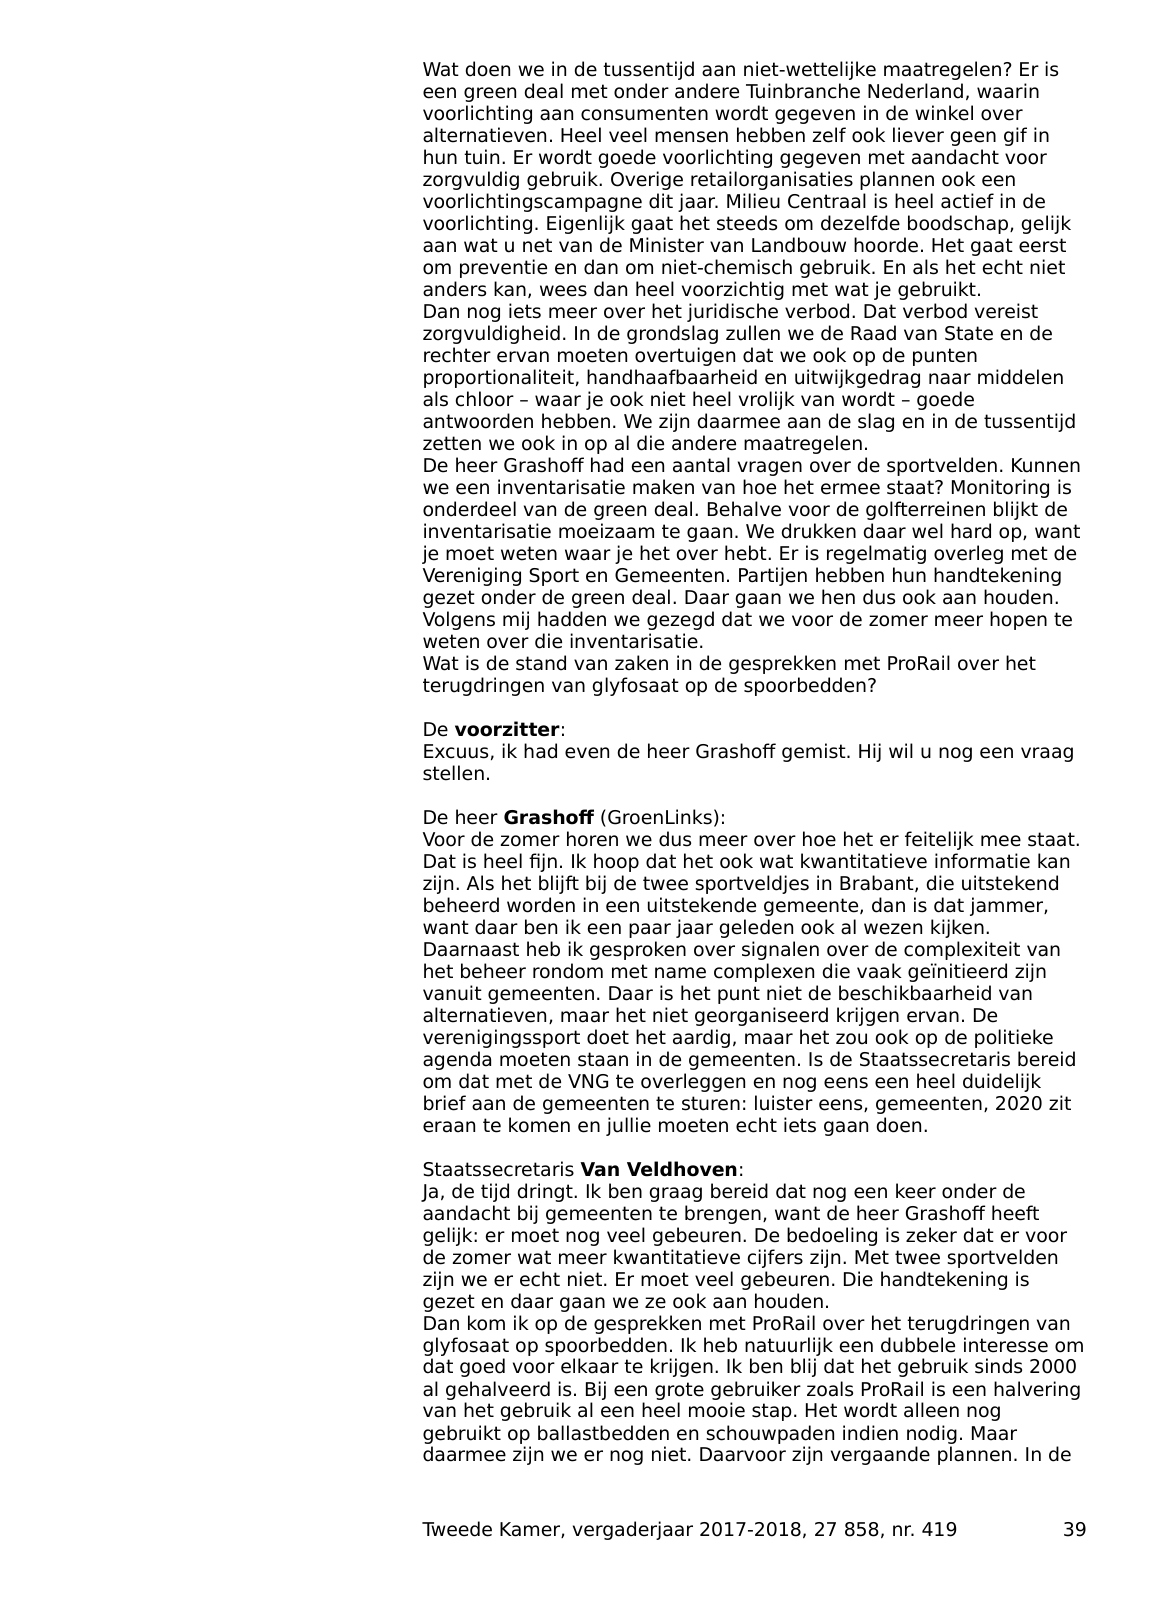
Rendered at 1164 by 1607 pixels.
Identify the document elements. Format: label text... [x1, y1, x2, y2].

text Dan nog iets meer over het juridische verbod. Dat verbod vereist zorgvuldigheid. In de grondslag zullen we de Raad van State en de rechter ervan moeten overtuigen dat we ook op de punten proportionaliteit, handhaafbaarheid en uitwijkgedrag naar middelen als chloor – waar je ook niet heel vrolijk van wordt – goede antwoorden hebben. We zijn daarmee aan de slag en in de tussentijd zetten we ook in op al die andere maatregelen. [422, 301, 1087, 455]
text Wat doen we in de tussentijd aan niet-wettelijke maatregelen? Er is een green deal met onder andere Tuinbranche Nederland, waarin voorlichting aan consumenten wordt gegeven in de winkel over alternatieven. Heel veel mensen hebben zelf ook liever geen gif in hun tuin. Er wordt goede voorlichting gegeven met aandacht voor zorgvuldig gebruik. Overige retailorganisaties plannen ook een voorlichtingscampagne dit jaar. Milieu Centraal is heel actief in de voorlichting. Eigenlijk gaat het steeds om dezelfde boodschap, gelijk aan wat u net van de Minister van Landbouw hoorde. Het gaat eerst om preventie en dan om niet-chemisch gebruik. En als het echt niet anders kan, wees dan heel voorzichtig met wat je gebruikt. [422, 59, 1087, 301]
text Wat is de stand van zaken in de gesprekken met ProRail over het terugdringen van glyfosaat op de spoorbedden? [422, 652, 1087, 696]
text De heer Grashoff (GroenLinks): [422, 807, 1087, 829]
text Excuus, ik had even de heer Grashoff gemist. Hij wil u nog een vraag stellen. [422, 741, 1087, 784]
text De heer Grashoff had een aantal vragen over de sportvelden. Kunnen we een inventarisatie maken van hoe het ermee staat? Monitoring is onderdeel van de green deal. Behalve voor de golfterreinen blijkt de inventarisatie moeizaam te gaan. We drukken daar wel hard op, want je moet weten waar je het over hebt. Er is regelmatig overleg met de Vereniging Sport en Gemeenten. Partijen hebben hun handtekening gezet onder de green deal. Daar gaan we hen dus ook aan houden. Volgens mij hadden we gezegd dat we voor de zomer meer hopen te weten over die inventarisatie. [422, 455, 1087, 652]
text Ja, de tijd dringt. Ik ben graag bereid dat nog een keer onder de aandacht bij gemeenten te brengen, want de heer Grashoff heeft gelijk: er moet nog veel gebeuren. De bedoeling is zeker dat er voor de zomer wat meer kwantitatieve cijfers zijn. Met twee sportvelden zijn we er echt niet. Er moet veel gebeuren. Die handtekening is gezet en daar gaan we ze ook aan houden. [422, 1181, 1087, 1312]
text De voorzitter: [422, 719, 1087, 741]
text Voor de zomer horen we dus meer over hoe het er feitelijk mee staat. Dat is heel fijn. Ik hoop dat het ook wat kwantitatieve informatie kan zijn. Als het blijft bij de twee sportveldjes in Brabant, die uitstekend beheerd worden in een uitstekende gemeente, dan is dat jammer, want daar ben ik een paar jaar geleden ook al wezen kijken. Daarnaast heb ik gesproken over signalen over de complexiteit van het beheer rondom met name complexen die vaak geïnitieerd zijn vanuit gemeenten. Daar is het punt niet de beschikbaarheid van alternatieven, maar het niet georganiseerd krijgen ervan. De verenigingssport doet het aardig, maar het zou ook op de politieke agenda moeten staan in de gemeenten. Is de Staatssecretaris bereid om dat met de VNG te overleggen en nog eens een heel duidelijk brief aan de gemeenten te sturen: luister eens, gemeenten, 2020 zit eraan te komen en jullie moeten echt iets gaan doen. [422, 829, 1087, 1136]
text Dan kom ik op de gesprekken met ProRail over het terugdringen van glyfosaat op spoorbedden. Ik heb natuurlijk een dubbele interesse om dat goed voor elkaar te krijgen. Ik ben blij dat het gebruik sinds 2000 al gehalveerd is. Bij een grote gebruiker zoals ProRail is een halvering van het gebruik al een heel mooie stap. Het wordt alleen nog gebruikt op ballastbedden en schouwpaden indien nodig. Maar daarmee zijn we er nog niet. Daarvoor zijn vergaande plannen. In de [422, 1312, 1087, 1466]
text Staatssecretaris Van Veldhoven: [422, 1159, 1087, 1181]
